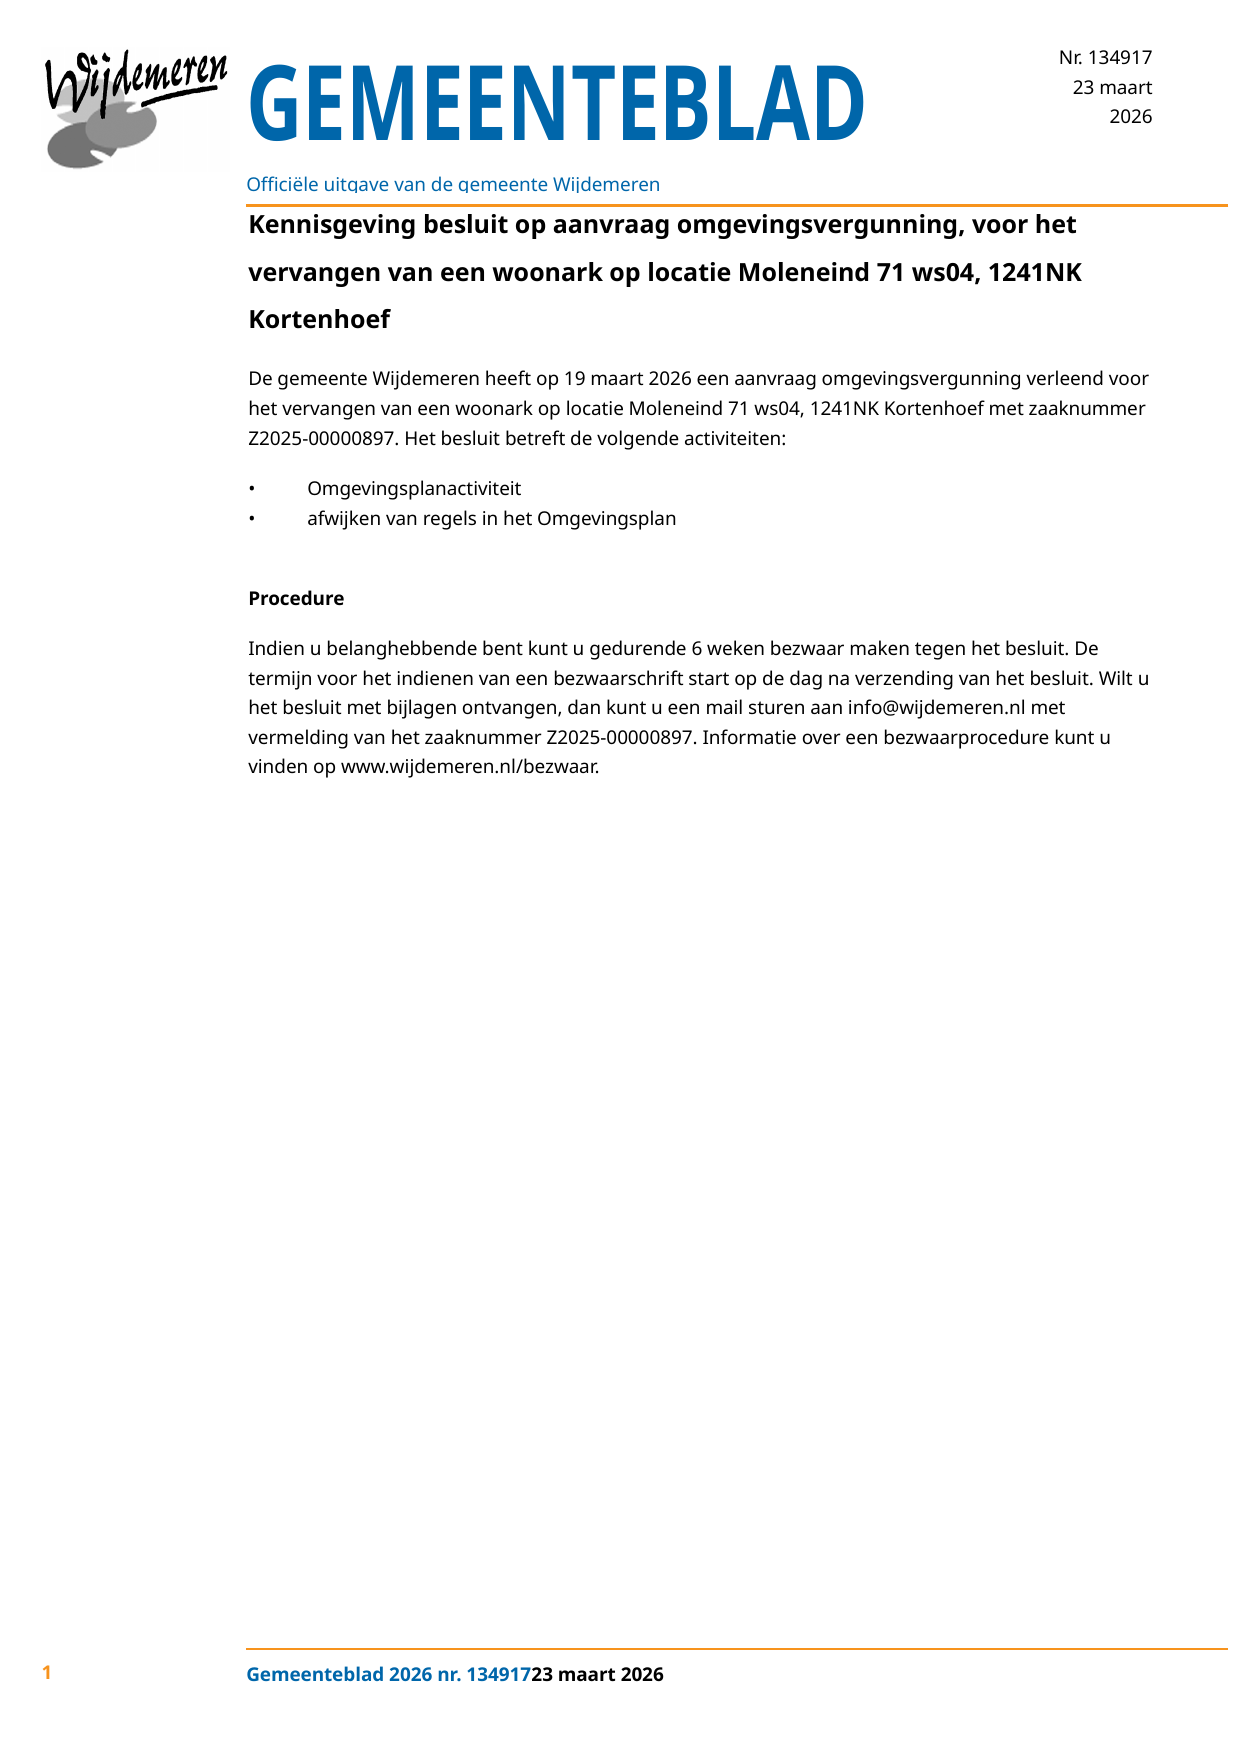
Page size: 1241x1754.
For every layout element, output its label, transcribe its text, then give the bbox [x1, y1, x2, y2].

picture [41, 47, 231, 172]
list afwijken van regels in het Omgevingsplan [248, 505, 1152, 530]
text Kennisgeving besluit op aanvraag omgevingsvergunning, voor het vervangen van een woonark op locatie Moleneind 71 ws04, 1241NK Kortenhoef [248, 207, 1152, 336]
list Omgevingsplanactiviteit [248, 475, 1152, 501]
text De gemeente Wijdemeren heeft op 19 maart 2026 een aanvraag omgevingsvergunning verleend voor het vervangen van een woonark op locatie Moleneind 71 ws04, 1241NK Kortenhoef met zaaknummer Z2025-00000897. Het besluit betreft de volgende activiteiten: [248, 366, 1152, 450]
text Indien u belanghebbende bent kunt u gedurende 6 weken bezwaar maken tegen het besluit. De termijn voor het indienen van een bezwaarschrift start op de dag na verzending van het besluit. Wilt u het besluit met bijlagen ontvangen, dan kunt u een mail sturen aan info@wijdemeren.nl met vermelding van het zaaknummer Z2025-00000897. Informatie over een bezwaarprocedure kunt u vinden op www.wijdemeren.nl/bezwaar. [248, 635, 1152, 779]
text Procedure [248, 585, 1152, 610]
